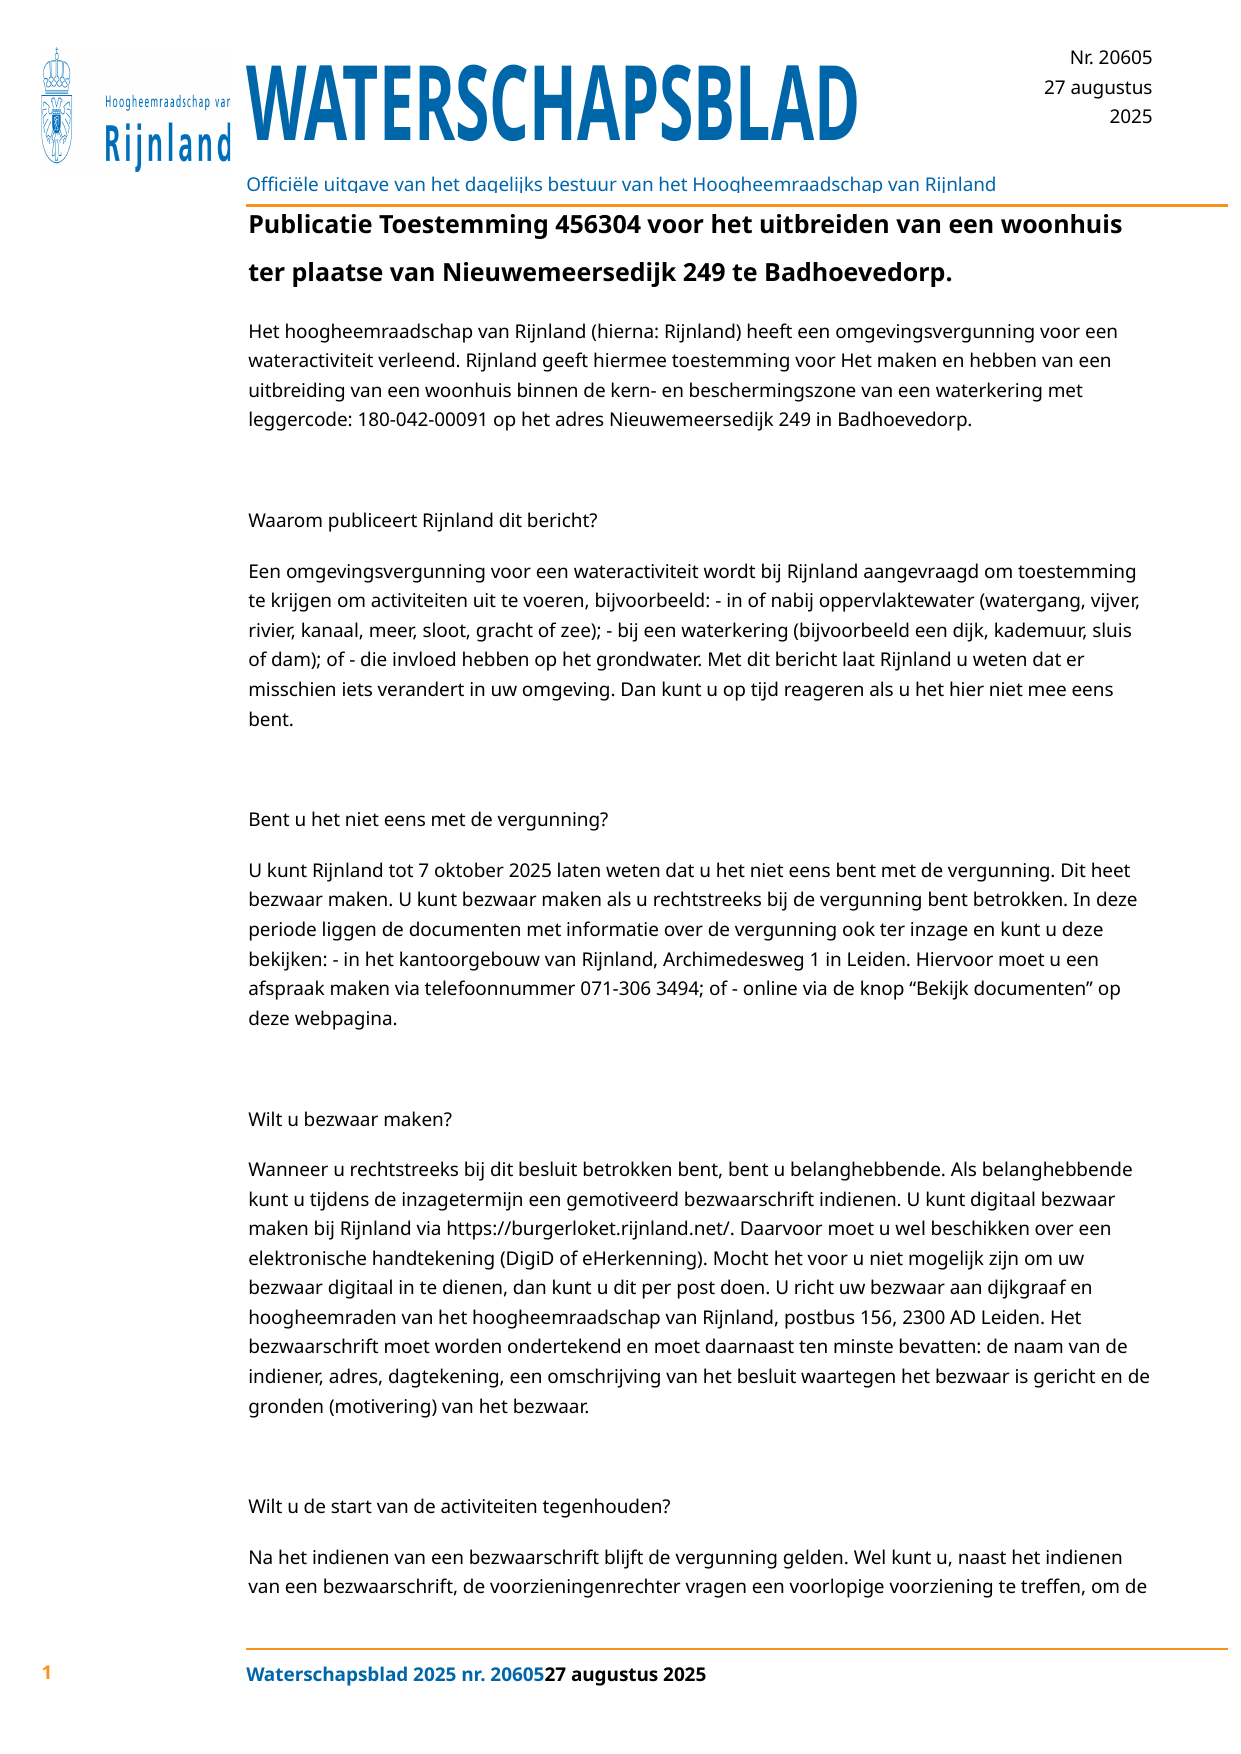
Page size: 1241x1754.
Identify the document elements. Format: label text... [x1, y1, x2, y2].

text Een omgevingsvergunning voor een wateractiviteit wordt bij Rijnland aangevraagd om toestemming te krijgen om activiteiten uit te voeren, bijvoorbeeld: - in of nabij oppervlaktewater (watergang, vijver, rivier, kanaal, meer, sloot, gracht of zee); - bij een waterkering (bijvoorbeeld een dijk, kademuur, sluis of dam); of - die invloed hebben op het grondwater. Met dit bericht laat Rijnland u weten dat er misschien iets verandert in uw omgeving. Dan kunt u op tijd reageren als u het hier niet mee eens bent. [248, 558, 1152, 732]
text Het hoogheemraadschap van Rijnland (hierna: Rijnland) heeft een omgevingsvergunning voor een wateractiviteit verleend. Rijnland geeft hiermee toestemming voor Het maken en hebben van een uitbreiding van een woonhuis binnen de kern- en beschermingszone van een waterkering met leggercode: 180-042-00091 op het adres Nieuwemeersedijk 249 in Badhoevedorp. [248, 318, 1152, 432]
text U kunt Rijnland tot 7 oktober 2025 laten weten dat u het niet eens bent met de vergunning. Dit heet bezwaar maken. U kunt bezwaar maken als u rechtstreeks bij de vergunning bent betrokken. In deze periode liggen de documenten met informatie over de vergunning ook ter inzage en kunt u deze bekijken: - in het kantoorgebouw van Rijnland, Archimedesweg 1 in Leiden. Hiervoor moet u een afspraak maken via telefoonnummer 071-306 3494; of - online via de knop “Bekijk documenten” op deze webpagina. [248, 857, 1152, 1031]
text Na het indienen van een bezwaarschrift blijft de vergunning gelden. Wel kunt u, naast het indienen van een bezwaarschrift, de voorzieningenrechter vragen een voorlopige voorziening te treffen, om de [248, 1544, 1152, 1599]
picture [41, 47, 231, 172]
text Publicatie Toestemming 456304 voor het uitbreiden van een woonhuis ter plaatse van Nieuwemeersedijk 249 te Badhoevedorp. [248, 207, 1152, 288]
text Bent u het niet eens met de vergunning? [248, 807, 1152, 832]
text Wanneer u rechtstreeks bij dit besluit betrokken bent, bent u belanghebbende. Als belanghebbende kunt u tijdens de inzagetermijn een gemotiveerd bezwaarschrift indienen. U kunt digitaal bezwaar maken bij Rijnland via https://burgerloket.rijnland.net/. Daarvoor moet u wel beschikken over een elektronische handtekening (DigiD of eHerkenning). Mocht het voor u niet mogelijk zijn om uw bezwaar digitaal in te dienen, dan kunt u dit per post doen. U richt uw bezwaar aan dijkgraaf en hoogheemraden van het hoogheemraadschap van Rijnland, postbus 156, 2300 AD Leiden. Het bezwaarschrift moet worden ondertekend en moet daarnaast ten minste bevatten: de naam van de indiener, adres, dagtekening, een omschrijving van het besluit waartegen het bezwaar is gericht en de gronden (motivering) van het bezwaar. [248, 1156, 1152, 1419]
text Wilt u bezwaar maken? [248, 1106, 1152, 1132]
text Waarom publiceert Rijnland dit bericht? [248, 507, 1152, 533]
text Wilt u de start van de activiteiten tegenhouden? [248, 1494, 1152, 1519]
